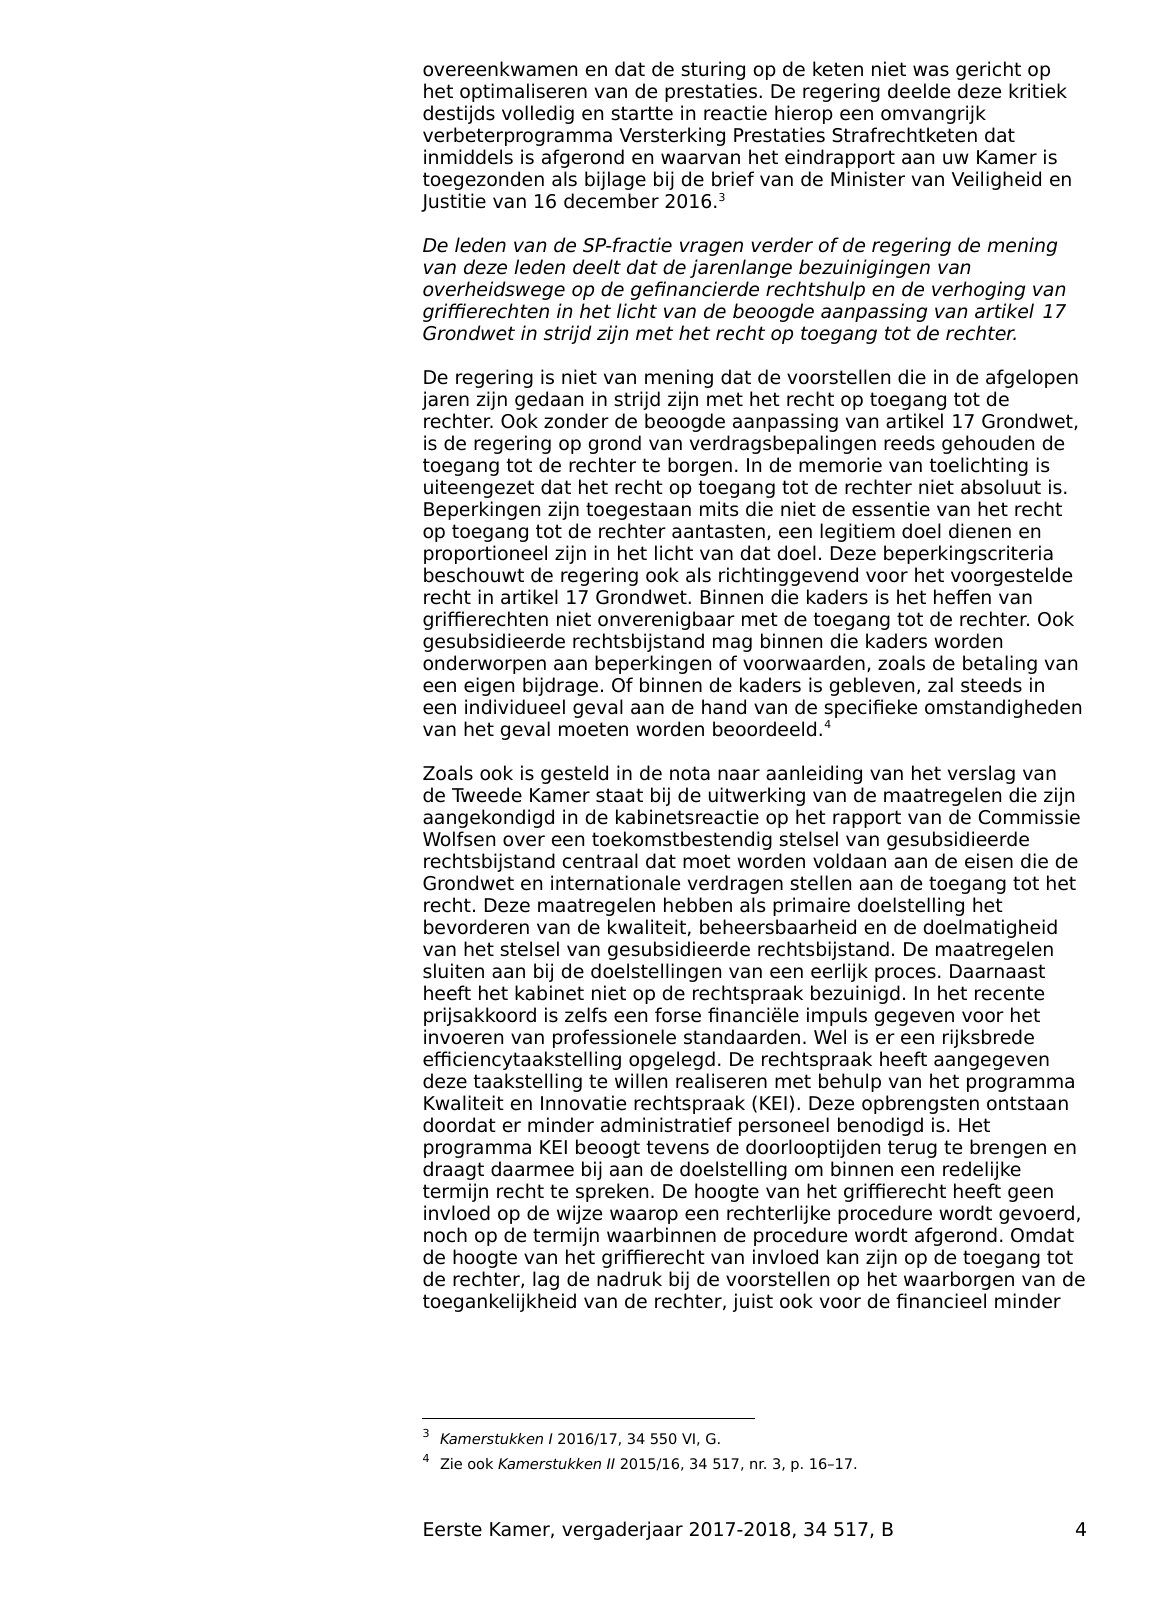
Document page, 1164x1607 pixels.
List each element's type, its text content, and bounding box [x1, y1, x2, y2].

text De leden van de SP-fractie vragen verder of de regering de mening van deze leden deelt dat de jarenlange bezuinigingen van overheidswege op de gefinancierde rechtshulp en de verhoging van griffierechten in het licht van de beoogde aanpassing van artikel 17 Grondwet in strijd zijn met het recht op toegang tot de rechter. [422, 235, 1087, 345]
text Zie ook Kamerstukken II 2015/16, 34 517, nr. 3, p. 16–17. [422, 1452, 1087, 1474]
text Kamerstukken I 2016/17, 34 550 VI, G. [422, 1427, 1087, 1449]
text overeenkwamen en dat de sturing op de keten niet was gericht op het optimaliseren van de prestaties. De regering deelde deze kritiek destijds volledig en startte in reactie hierop een omvangrijk verbeterprogramma Versterking Prestaties Strafrechtketen dat inmiddels is afgerond en waarvan het eindrapport aan uw Kamer is toegezonden als bijlage bij de brief van de Minister van Veiligheid en Justitie van 16 december 2016. [422, 59, 1087, 213]
text De regering is niet van mening dat de voorstellen die in de afgelopen jaren zijn gedaan in strijd zijn met het recht op toegang tot de rechter. Ook zonder de beoogde aanpassing van artikel 17 Grondwet, is de regering op grond van verdragsbepalingen reeds gehouden de toegang tot de rechter te borgen. In de memorie van toelichting is uiteengezet dat het recht op toegang tot de rechter niet absoluut is. Beperkingen zijn toegestaan mits die niet de essentie van het recht op toegang tot de rechter aantasten, een legitiem doel dienen en proportioneel zijn in het licht van dat doel. Deze beperkingscriteria beschouwt de regering ook als richtinggevend voor het voorgestelde recht in artikel 17 Grondwet. Binnen die kaders is het heffen van griffierechten niet onverenigbaar met de toegang tot de rechter. Ook gesubsidieerde rechtsbijstand mag binnen die kaders worden onderworpen aan beperkingen of voorwaarden, zoals de betaling van een eigen bijdrage. Of binnen de kaders is gebleven, zal steeds in een individueel geval aan de hand van de specifieke omstandigheden van het geval moeten worden beoordeeld. [422, 367, 1087, 741]
text Zoals ook is gesteld in de nota naar aanleiding van het verslag van de Tweede Kamer staat bij de uitwerking van de maatregelen die zijn aangekondigd in de kabinetsreactie op het rapport van de Commissie Wolfsen over een toekomstbestendig stelsel van gesubsidieerde rechtsbijstand centraal dat moet worden voldaan aan de eisen die de Grondwet en internationale verdragen stellen aan de toegang tot het recht. Deze maatregelen hebben als primaire doelstelling het bevorderen van de kwaliteit, beheersbaarheid en de doelmatigheid van het stelsel van gesubsidieerde rechtsbijstand. De maatregelen sluiten aan bij de doelstellingen van een eerlijk proces. Daarnaast heeft het kabinet niet op de rechtspraak bezuinigd. In het recente prijsakkoord is zelfs een forse financiële impuls gegeven voor het invoeren van professionele standaarden. Wel is er een rijksbrede efficiencytaakstelling opgelegd. De rechtspraak heeft aangegeven deze taakstelling te willen realiseren met behulp van het programma Kwaliteit en Innovatie rechtspraak (KEI). Deze opbrengsten ontstaan doordat er minder administratief personeel benodigd is. Het programma KEI beoogt tevens de doorlooptijden terug te brengen en draagt daarmee bij aan de doelstelling om binnen een redelijke termijn recht te spreken. De hoogte van het griffierecht heeft geen invloed op de wijze waarop een rechterlijke procedure wordt gevoerd, noch op de termijn waarbinnen de procedure wordt afgerond. Omdat de hoogte van het griffierecht van invloed kan zijn op de toegang tot de rechter, lag de nadruk bij de voorstellen op het waarborgen van de toegankelijkheid van de rechter, juist ook voor de financieel minder [422, 763, 1087, 1334]
